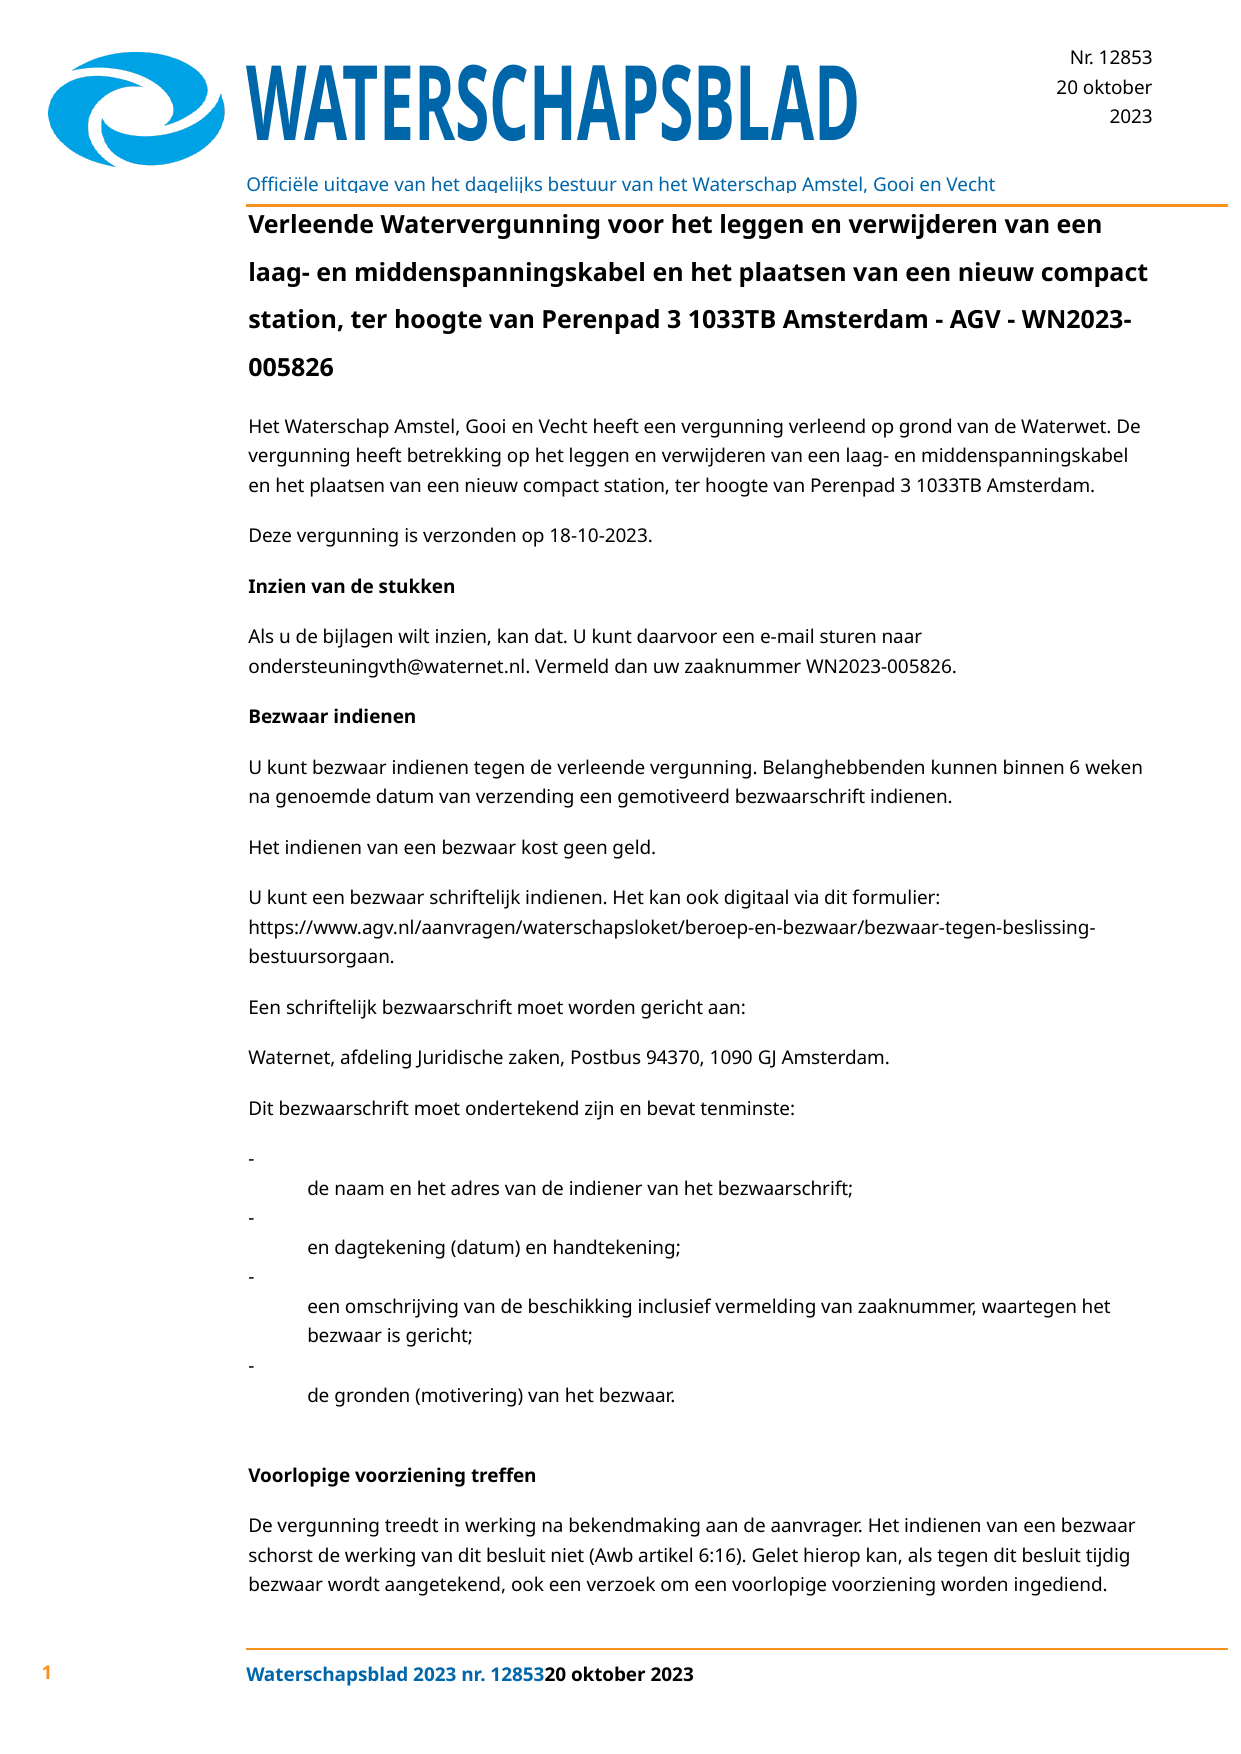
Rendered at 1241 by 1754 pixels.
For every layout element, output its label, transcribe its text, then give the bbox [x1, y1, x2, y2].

text Bezwaar indienen [248, 703, 1152, 729]
list de gronden (motivering) van het bezwaar. [248, 1382, 1152, 1408]
list de naam en het adres van de indiener van het bezwaarschrift; [248, 1175, 1152, 1201]
text Inzien van de stukken [248, 573, 1152, 599]
text U kunt bezwaar indienen tegen de verleende vergunning. Belanghebbenden kunnen binnen 6 weken na genoemde datum van verzending een gemotiveerd bezwaarschrift indienen. [248, 754, 1152, 809]
list en dagtekening (datum) en handtekening; [248, 1234, 1152, 1260]
text Voorlopige voorziening treffen [248, 1462, 1152, 1488]
text Het indienen van een bezwaar kost geen geld. [248, 834, 1152, 860]
picture [41, 47, 231, 172]
text Deze vergunning is verzonden op 18-10-2023. [248, 523, 1152, 548]
text Als u de bijlagen wilt inzien, kan dat. U kunt daarvoor een e-mail sturen naar ondersteuningvth@waternet.nl. Vermeld dan uw zaaknummer WN2023-005826. [248, 623, 1152, 679]
list een omschrijving van de beschikking inclusief vermelding van zaaknummer, waartegen het bezwaar is gericht; [248, 1293, 1152, 1348]
text Verleende Watervergunning voor het leggen en verwijderen van een laag- en middenspanningskabel en het plaatsen van een nieuw compact station, ter hoogte van Perenpad 3 1033TB Amsterdam - AGV - WN2023-005826 [248, 207, 1152, 384]
text Waternet, afdeling Juridische zaken, Postbus 94370, 1090 GJ Amsterdam. [248, 1044, 1152, 1070]
text Het Waterschap Amstel, Gooi en Vecht heeft een vergunning verleend op grond van de Waterwet. De vergunning heeft betrekking op het leggen en verwijderen van een laag- en middenspanningskabel en het plaatsen van een nieuw compact station, ter hoogte van Perenpad 3 1033TB Amsterdam. [248, 413, 1152, 498]
text U kunt een bezwaar schriftelijk indienen. Het kan ook digitaal via dit formulier: https://www.agv.nl/aanvragen/waterschapsloket/beroep-en-bezwaar/bezwaar-tegen-beslissing-bestuursorgaan. [248, 884, 1152, 969]
text Een schriftelijk bezwaarschrift moet worden gericht aan: [248, 994, 1152, 1020]
text Dit bezwaarschrift moet ondertekend zijn en bevat tenminste: [248, 1095, 1152, 1121]
text De vergunning treedt in werking na bekendmaking aan de aanvrager. Het indienen van een bezwaar schorst de werking van dit besluit niet (Awb artikel 6:16). Gelet hierop kan, als tegen dit besluit tijdig bezwaar wordt aangetekend, ook een verzoek om een voorlopige voorziening worden ingediend. [248, 1512, 1152, 1597]
